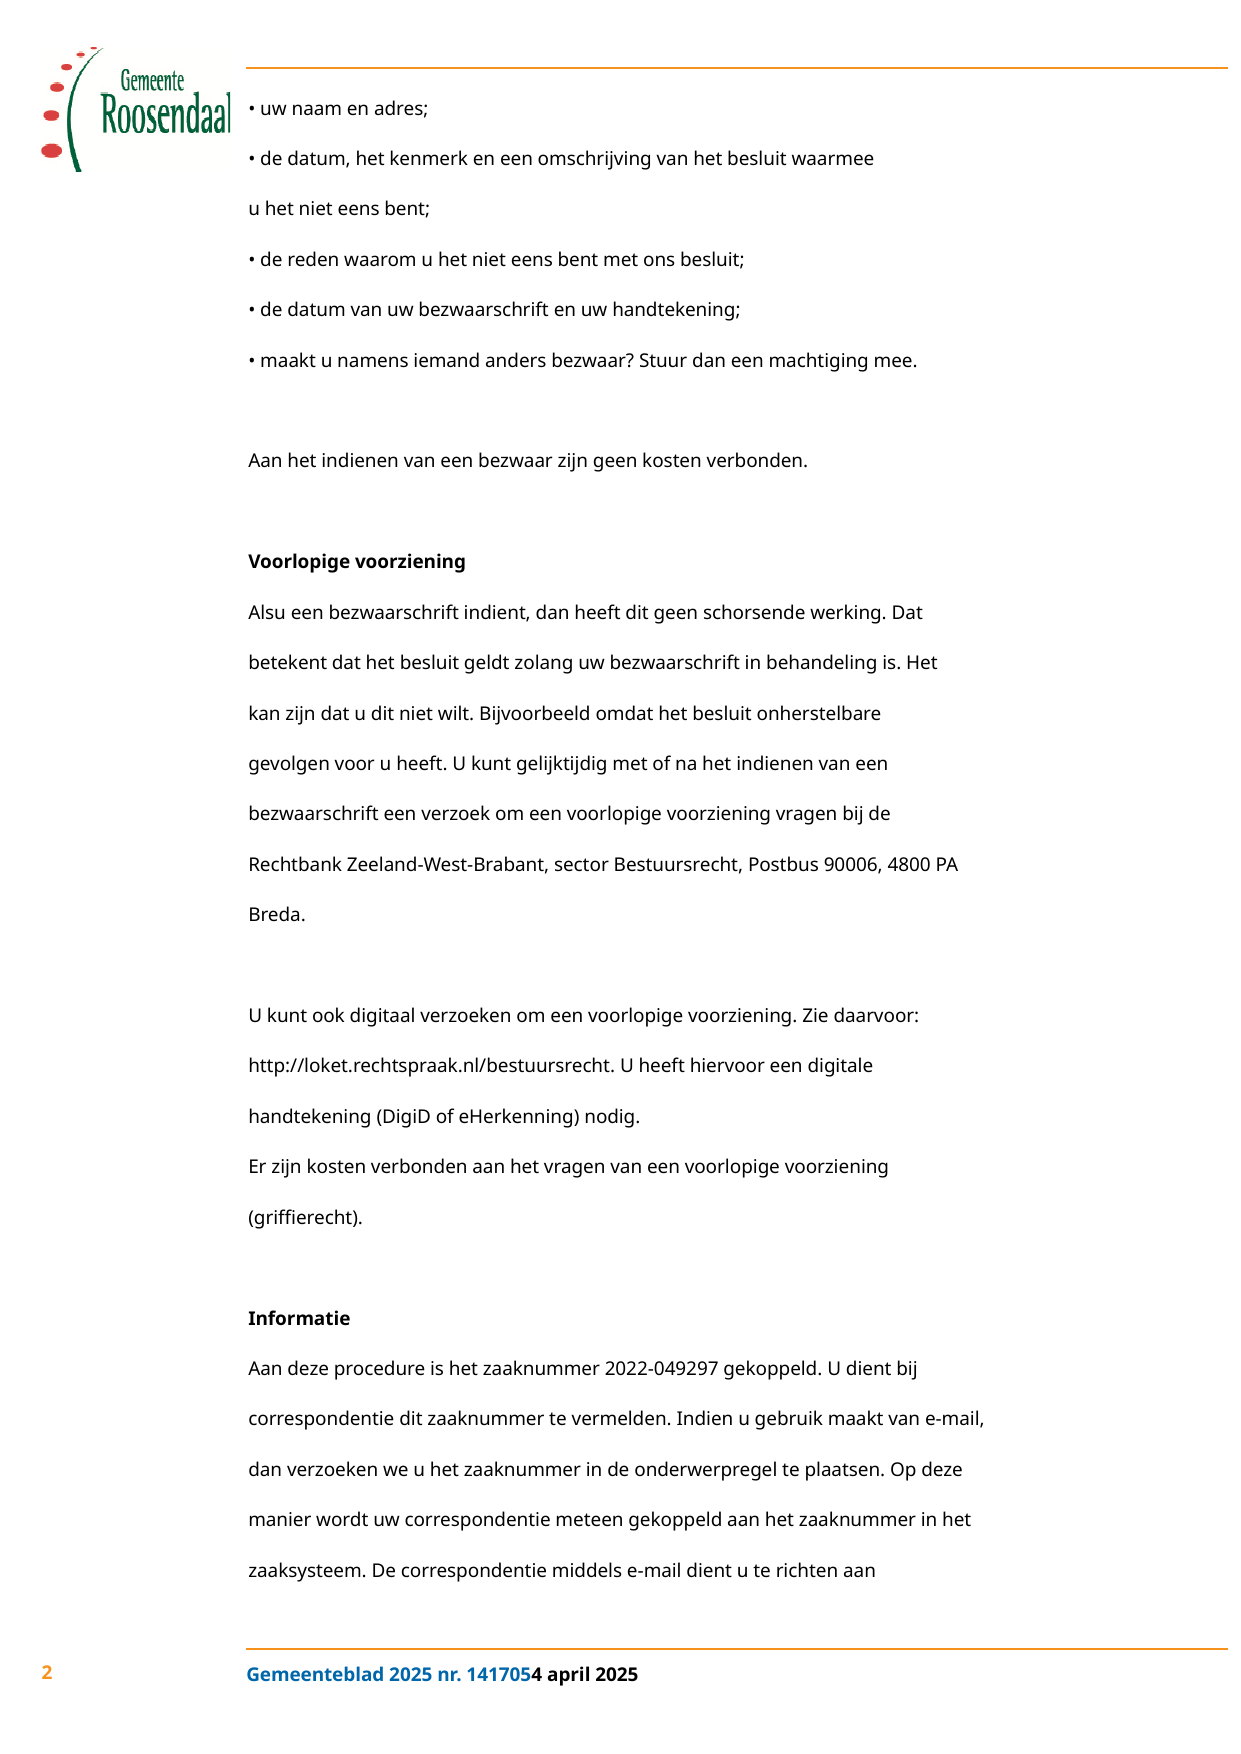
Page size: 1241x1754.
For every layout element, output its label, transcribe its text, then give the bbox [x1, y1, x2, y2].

text (griffierecht). [248, 1204, 1152, 1230]
text handtekening (DigiD of eHerkenning) nodig. [248, 1103, 1152, 1129]
text correspondentie dit zaaknummer te vermelden. Indien u gebruik maakt van e-mail, [248, 1406, 1152, 1431]
text Aan deze procedure is het zaaknummer 2022-049297 gekoppeld. U dient bij [248, 1355, 1152, 1381]
text Rechtbank Zeeland-West-Brabant, sector Bestuursrecht, Postbus 90006, 4800 PA [248, 851, 1152, 877]
text • de datum, het kenmerk en een omschrijving van het besluit waarmee [248, 145, 1152, 171]
text Informatie [248, 1305, 1152, 1331]
text Breda. [248, 901, 1152, 927]
text U kunt ook digitaal verzoeken om een voorlopige voorziening. Zie daarvoor: [248, 1002, 1152, 1028]
text • maakt u namens iemand anders bezwaar? Stuur dan een machtiging mee. [248, 347, 1152, 373]
text zaaksysteem. De correspondentie middels e-mail dient u te richten aan [248, 1557, 1152, 1583]
text betekent dat het besluit geldt zolang uw bezwaarschrift in behandeling is. Het [248, 649, 1152, 675]
picture [41, 47, 231, 172]
text gevolgen voor u heeft. U kunt gelijktijdig met of na het indienen van een [248, 750, 1152, 776]
text Alsu een bezwaarschrift indient, dan heeft dit geen schorsende werking. Dat [248, 599, 1152, 625]
text manier wordt uw correspondentie meteen gekoppeld aan het zaaknummer in het [248, 1506, 1152, 1532]
text bezwaarschrift een verzoek om een voorlopige voorziening vragen bij de [248, 801, 1152, 826]
text dan verzoeken we u het zaaknummer in de onderwerpregel te plaatsen. Op deze [248, 1456, 1152, 1482]
text • de reden waarom u het niet eens bent met ons besluit; [248, 246, 1152, 272]
text • de datum van uw bezwaarschrift en uw handtekening; [248, 296, 1152, 322]
text Er zijn kosten verbonden aan het vragen van een voorlopige voorziening [248, 1153, 1152, 1179]
text http://loket.rechtspraak.nl/bestuursrecht. U heeft hiervoor een digitale [248, 1053, 1152, 1078]
text Aan het indienen van een bezwaar zijn geen kosten verbonden. [248, 448, 1152, 473]
text Voorlopige voorziening [248, 548, 1152, 574]
text u het niet eens bent; [248, 196, 1152, 221]
text kan zijn dat u dit niet wilt. Bijvoorbeeld omdat het besluit onherstelbare [248, 700, 1152, 726]
text • uw naam en adres; [248, 95, 1152, 121]
